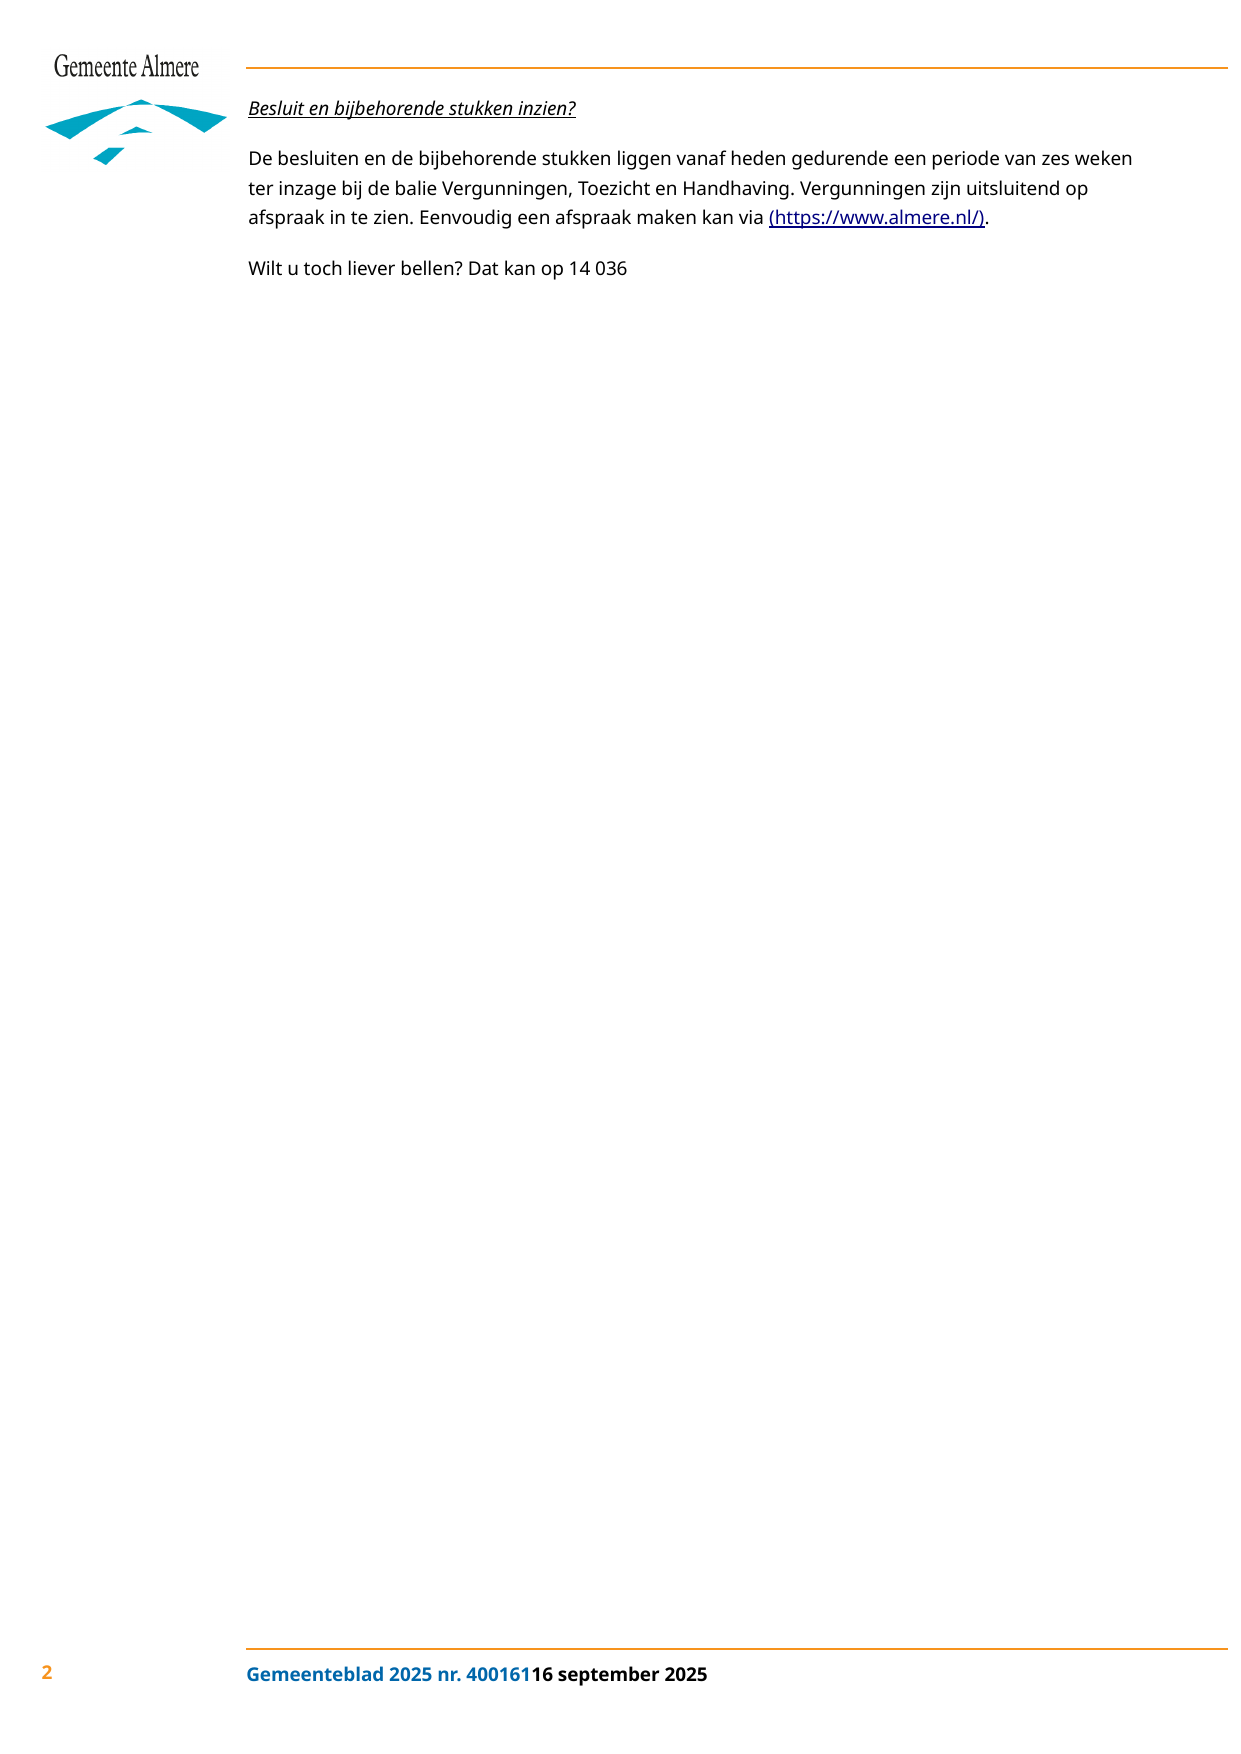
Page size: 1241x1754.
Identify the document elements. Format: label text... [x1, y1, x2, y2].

text Wilt u toch liever bellen? Dat kan op 14 036 [248, 255, 1152, 281]
text Besluit en bijbehorende stukken inzien? [248, 95, 1152, 121]
text De besluiten en de bijbehorende stukken liggen vanaf heden gedurende een periode van zes weken ter inzage bij de balie Vergunningen, Toezicht en Handhaving. Vergunningen zijn uitsluitend op afspraak in te zien. Eenvoudig een afspraak maken kan via (https://www.almere.nl/). [248, 145, 1152, 230]
picture [41, 47, 231, 172]
